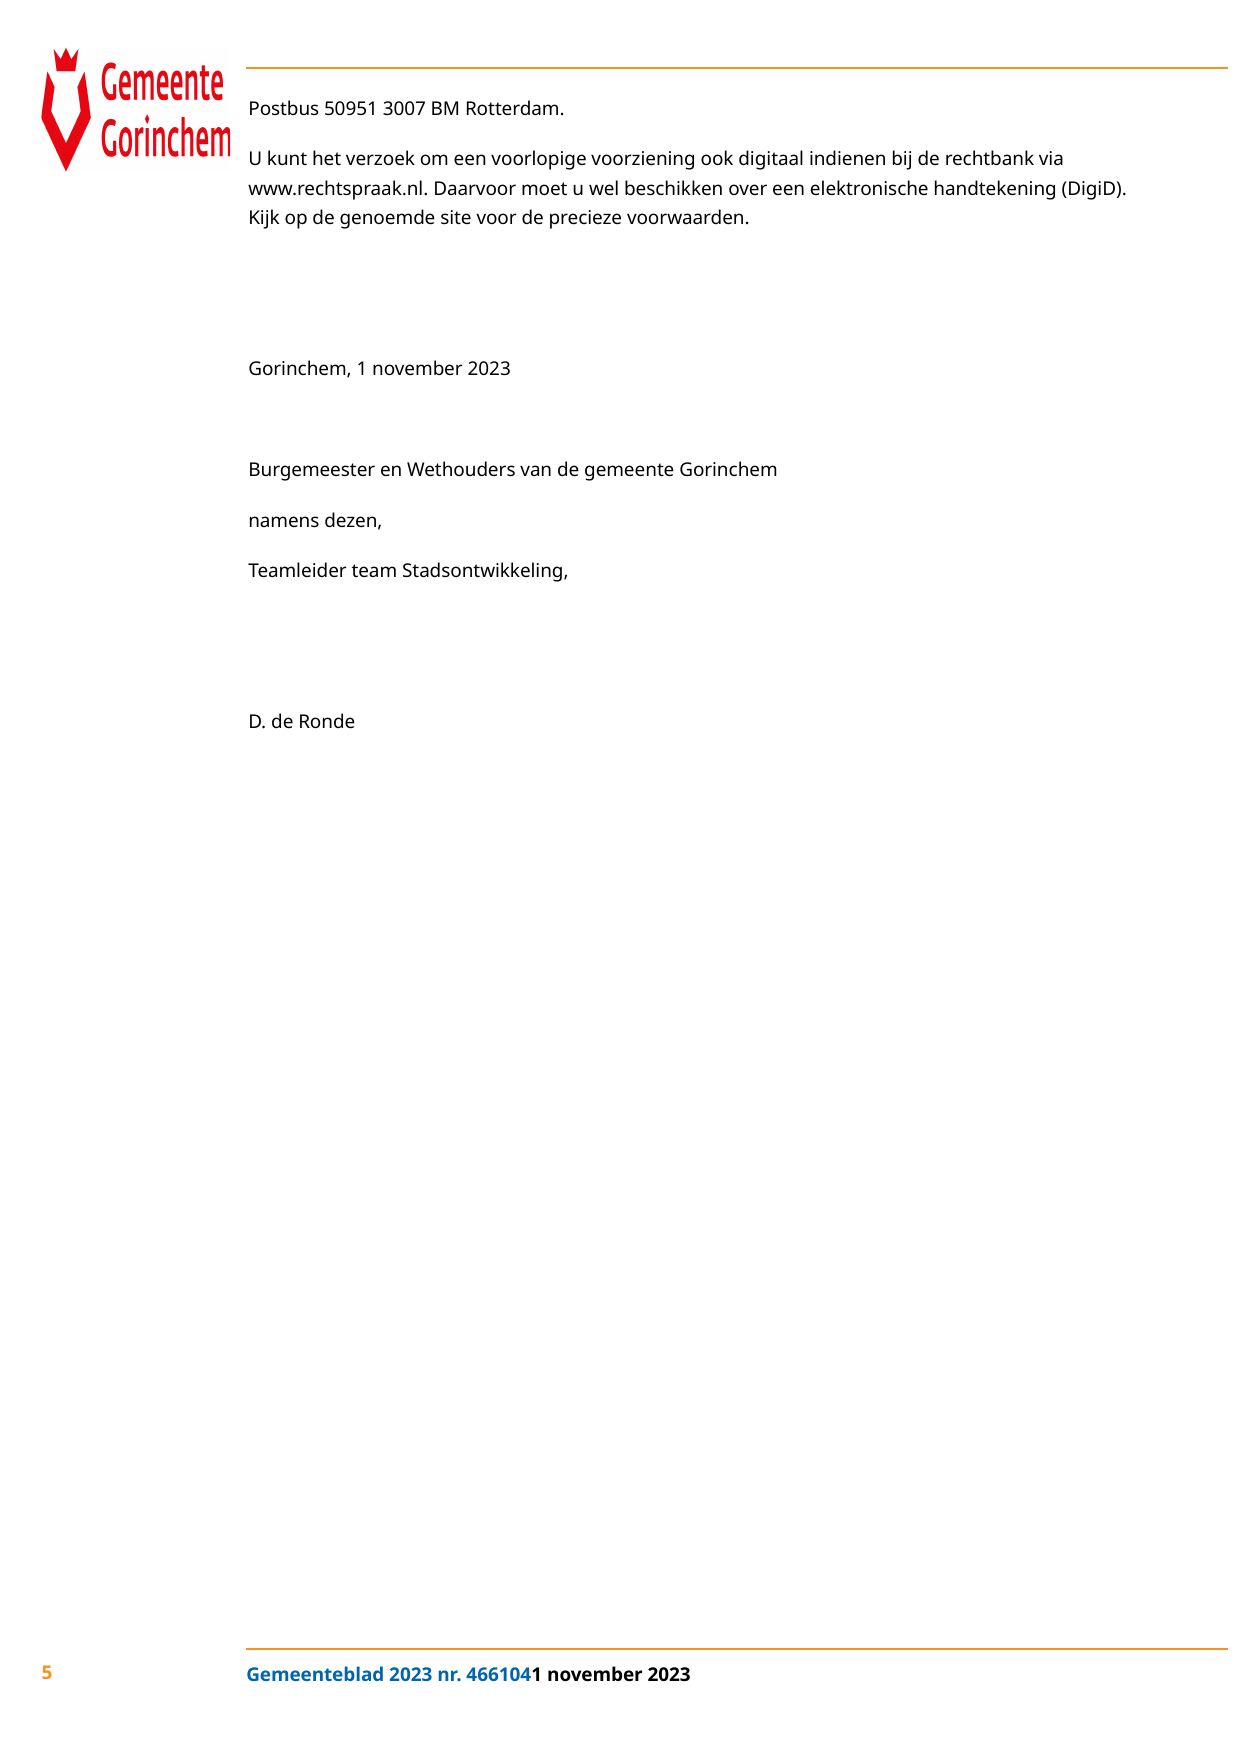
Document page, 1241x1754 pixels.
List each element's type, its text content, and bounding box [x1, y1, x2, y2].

text Gorinchem, 1 november 2023 [248, 356, 1152, 381]
text D. de Ronde [248, 708, 1152, 734]
text Teamleider team Stadsontwikkeling, [248, 557, 1152, 583]
text U kunt het verzoek om een voorlopige voorziening ook digitaal indienen bij de rechtbank via www.rechtspraak.nl. Daarvoor moet u wel beschikken over een elektronische handtekening (DigiD). Kijk op de genoemde site voor de precieze voorwaarden. [248, 145, 1152, 230]
text namens dezen, [248, 507, 1152, 533]
text Postbus 50951 3007 BM Rotterdam. [248, 95, 1152, 121]
text Burgemeester en Wethouders van de gemeente Gorinchem [248, 456, 1152, 482]
picture [41, 47, 231, 172]
